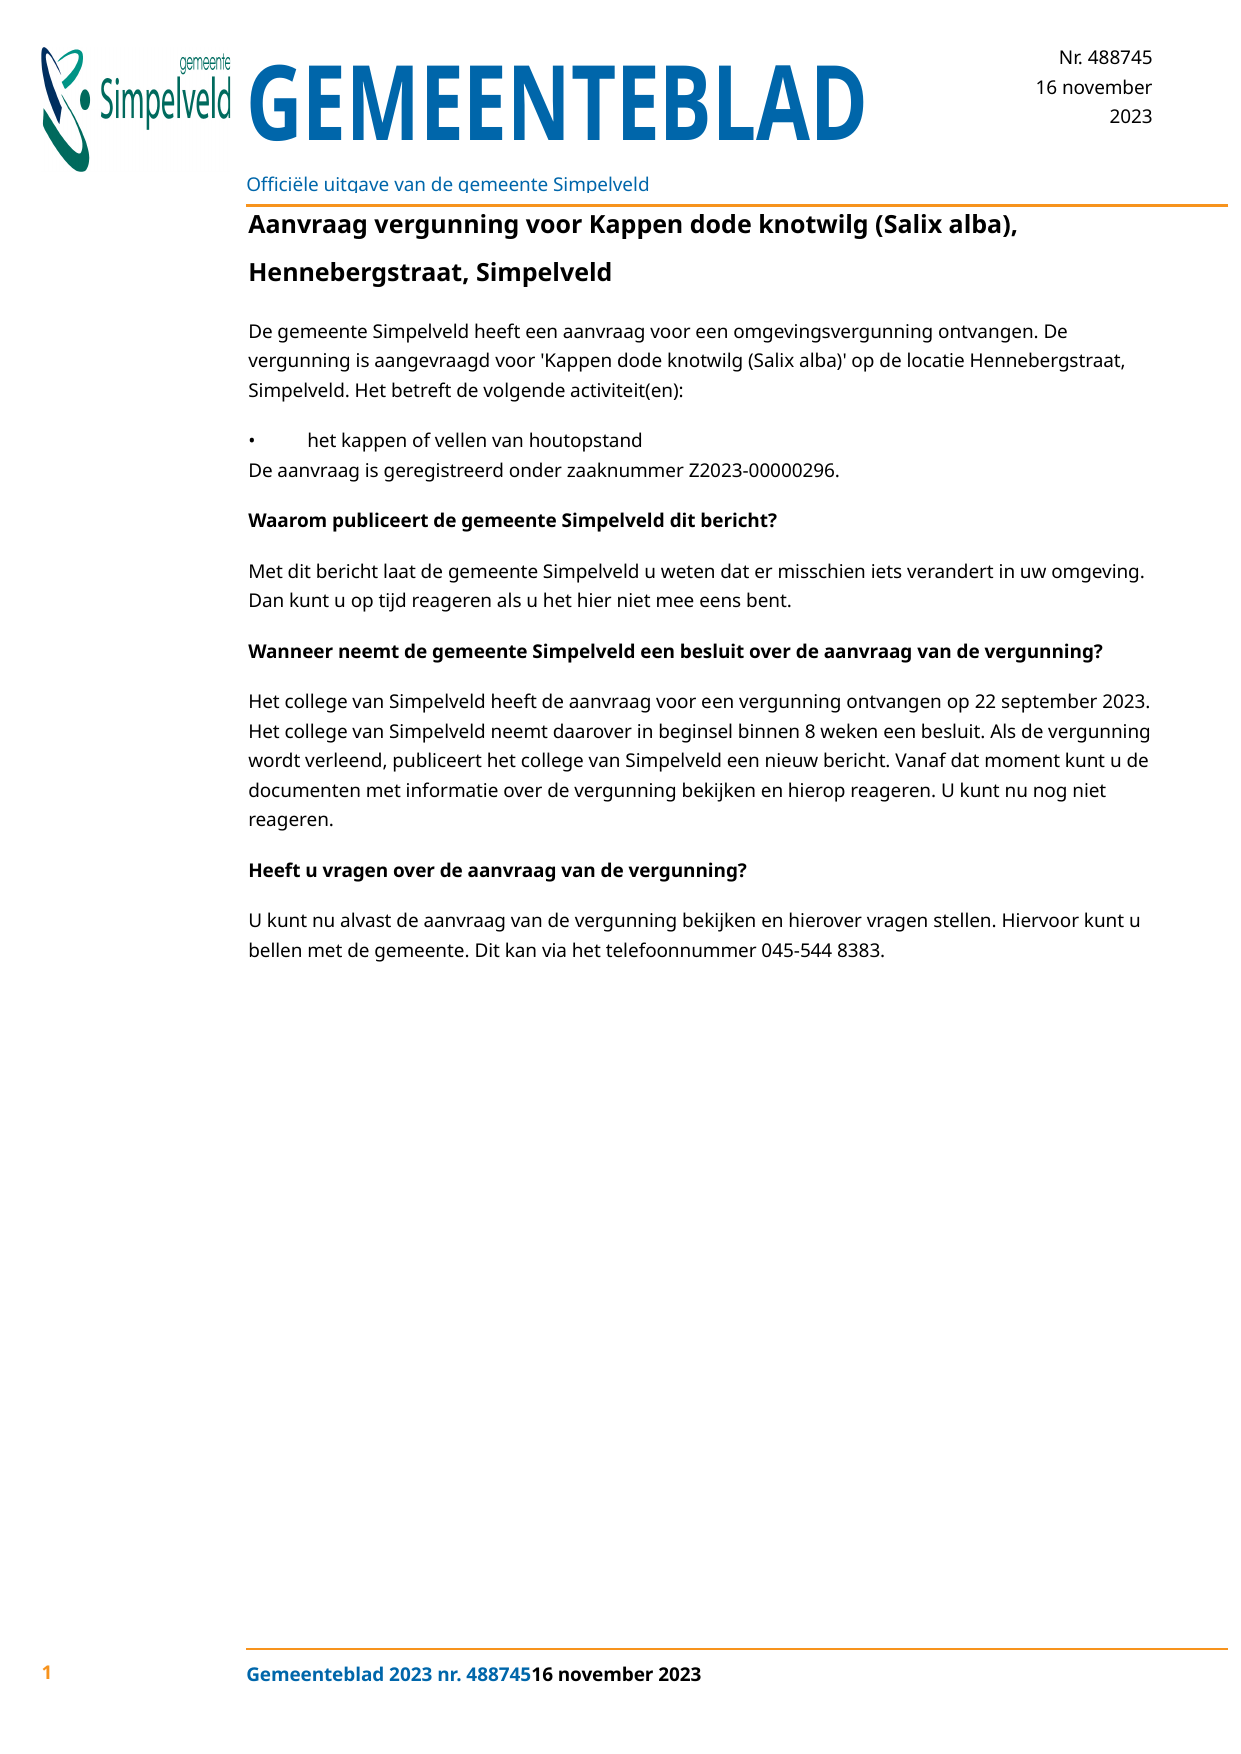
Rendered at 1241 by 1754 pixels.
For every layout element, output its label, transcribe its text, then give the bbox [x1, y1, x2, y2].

text De gemeente Simpelveld heeft een aanvraag voor een omgevingsvergunning ontvangen. De vergunning is aangevraagd voor 'Kappen dode knotwilg (Salix alba)' op de locatie Hennebergstraat, Simpelveld. Het betreft de volgende activiteit(en): [248, 318, 1152, 403]
text Heeft u vragen over de aanvraag van de vergunning? [248, 857, 1152, 883]
text U kunt nu alvast de aanvraag van de vergunning bekijken en hierover vragen stellen. Hiervoor kunt u bellen met de gemeente. Dit kan via het telefoonnummer 045-544 8383. [248, 907, 1152, 963]
picture [41, 47, 231, 172]
list het kappen of vellen van houtopstand [248, 427, 1152, 453]
text Waarom publiceert de gemeente Simpelveld dit bericht? [248, 507, 1152, 533]
text Met dit bericht laat de gemeente Simpelveld u weten dat er misschien iets verandert in uw omgeving. Dan kunt u op tijd reageren als u het hier niet mee eens bent. [248, 558, 1152, 613]
text Wanneer neemt de gemeente Simpelveld een besluit over de aanvraag van de vergunning? [248, 638, 1152, 664]
text Het college van Simpelveld heeft de aanvraag voor een vergunning ontvangen op 22 september 2023. Het college van Simpelveld neemt daarover in beginsel binnen 8 weken een besluit. Als de vergunning wordt verleend, publiceert het college van Simpelveld een nieuw bericht. Vanaf dat moment kunt u de documenten met informatie over de vergunning bekijken en hierop reageren. U kunt nu nog niet reageren. [248, 688, 1152, 832]
text Aanvraag vergunning voor Kappen dode knotwilg (Salix alba), Hennebergstraat, Simpelveld [248, 207, 1152, 288]
text De aanvraag is geregistreerd onder zaaknummer Z2023-00000296. [248, 457, 1152, 483]
